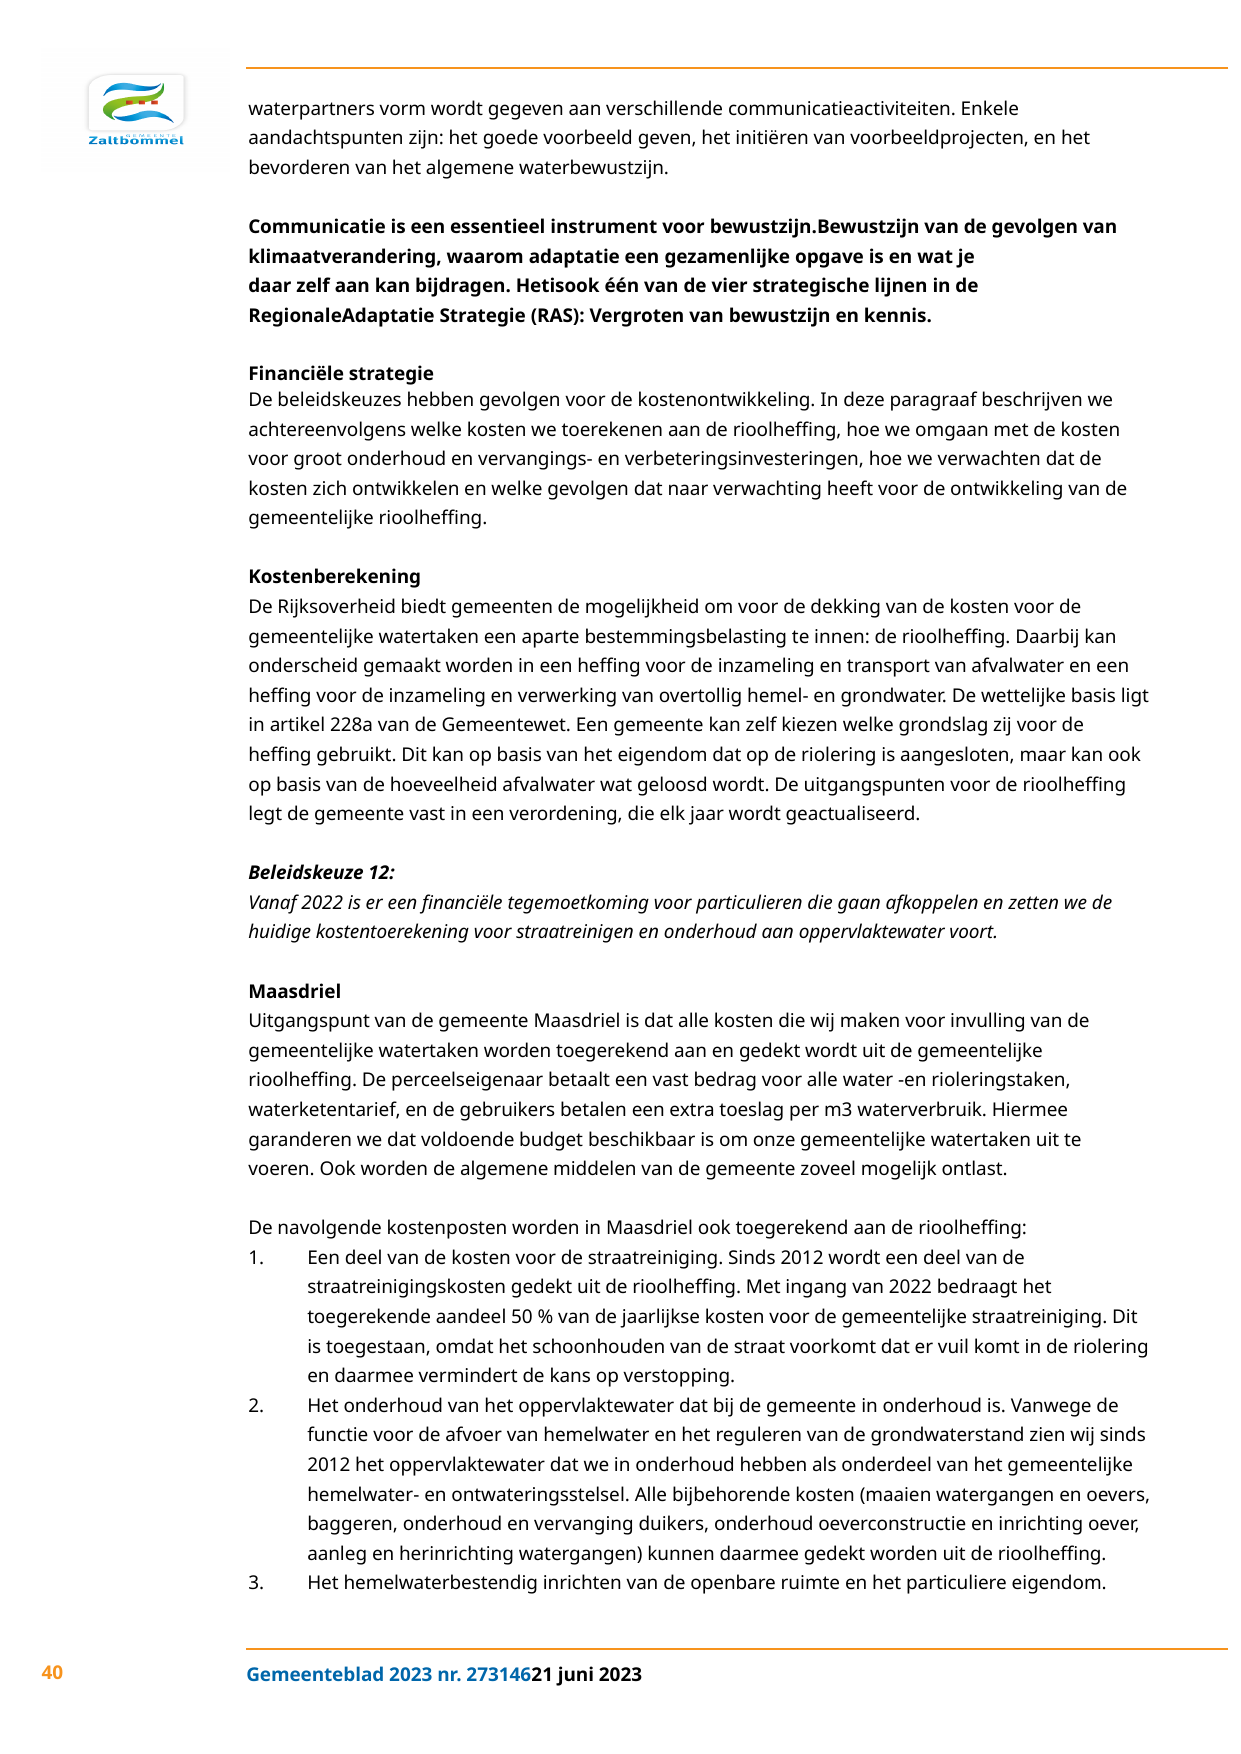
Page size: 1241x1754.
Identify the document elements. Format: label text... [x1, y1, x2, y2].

text Vanaf 2022 is er een financiële tegemoetkoming voor particulieren die gaan afkoppelen en zetten we de huidige kostentoerekening voor straatreinigen en onderhoud aan oppervlaktewater voort. [248, 889, 1152, 944]
table_header Communicatie is een essentieel instrument voor bewustzijn.Bewustzijn van de gevolgen van klimaatverandering, waarom adaptatie een gezamenlijke opgave is en wat je daar zelf aan kan bijdragen. Hetisook één van de vier strategische lijnen in de RegionaleAdaptatie Strategie (RAS): Vergroten van bewustzijn en kennis. [248, 213, 1152, 328]
text Kostenberekening [248, 564, 1152, 589]
text Uitgangspunt van de gemeente Maasdriel is dat alle kosten die wij maken voor invulling van de gemeentelijke watertaken worden toegerekend aan en gedekt wordt uit de gemeentelijke rioolheffing. De perceelseigenaar betaalt een vast bedrag voor alle water -en rioleringstaken, waterketentarief, en de gebruikers betalen een extra toeslag per m3 waterverbruik. Hiermee garanderen we dat voldoende budget beschikbaar is om onze gemeentelijke watertaken uit te voeren. Ook worden de algemene middelen van de gemeente zoveel mogelijk ontlast. [248, 1007, 1152, 1181]
text Beleidskeuze 12: [248, 859, 1152, 885]
list Het hemelwaterbestendig inrichten van de openbare ruimte en het particuliere eigendom. [248, 1569, 1152, 1595]
text De navolgende kostenposten worden in Maasdriel ook toegerekend aan de rioolheffing: [248, 1214, 1152, 1240]
picture [41, 47, 231, 172]
text Financiële strategie [248, 361, 1152, 386]
text Maasdriel [248, 978, 1152, 1004]
list Het onderhoud van het oppervlaktewater dat bij de gemeente in onderhoud is. Vanwege de functie voor de afvoer van hemelwater en het reguleren van de grondwaterstand zien wij sinds 2012 het oppervlaktewater dat we in onderhoud hebben als onderdeel van het gemeentelijke hemelwater- en ontwateringsstelsel. Alle bijbehorende kosten (maaien watergangen en oevers, baggeren, onderhoud en vervanging duikers, onderhoud oeverconstructie en inrichting oever, aanleg en herinrichting watergangen) kunnen daarmee gedekt worden uit de rioolheffing. [248, 1392, 1152, 1566]
list Een deel van de kosten voor de straatreiniging. Sinds 2012 wordt een deel van de straatreinigingskosten gedekt uit de rioolheffing. Met ingang van 2022 bedraagt het toegerekende aandeel 50 % van de jaarlijkse kosten voor de gemeentelijke straatreiniging. Dit is toegestaan, omdat het schoonhouden van de straat voorkomt dat er vuil komt in de riolering en daarmee vermindert de kans op verstopping. [248, 1244, 1152, 1388]
text De beleidskeuzes hebben gevolgen voor de kostenontwikkeling. In deze paragraaf beschrijven we achtereenvolgens welke kosten we toerekenen aan de rioolheffing, hoe we omgaan met de kosten voor groot onderhoud en vervangings- en verbeteringsinvesteringen, hoe we verwachten dat de kosten zich ontwikkelen en welke gevolgen dat naar verwachting heeft voor de ontwikkeling van de gemeentelijke rioolheffing. [248, 386, 1152, 530]
text waterpartners vorm wordt gegeven aan verschillende communicatieactiviteiten. Enkele aandachtspunten zijn: het goede voorbeeld geven, het initiëren van voorbeeldprojecten, en het bevorderen van het algemene waterbewustzijn. [248, 95, 1152, 180]
text De Rijksoverheid biedt gemeenten de mogelijkheid om voor de dekking van de kosten voor de gemeentelijke watertaken een aparte bestemmingsbelasting te innen: de rioolheffing. Daarbij kan onderscheid gemaakt worden in een heffing voor de inzameling en transport van afvalwater en een heffing voor de inzameling en verwerking van overtollig hemel- en grondwater. De wettelijke basis ligt in artikel 228a van de Gemeentewet. Een gemeente kan zelf kiezen welke grondslag zij voor de heffing gebruikt. Dit kan op basis van het eigendom dat op de riolering is aangesloten, maar kan ook op basis van de hoeveelheid afvalwater wat geloosd wordt. De uitgangspunten voor de rioolheffing legt de gemeente vast in een verordening, die elk jaar wordt geactualiseerd. [248, 593, 1152, 826]
